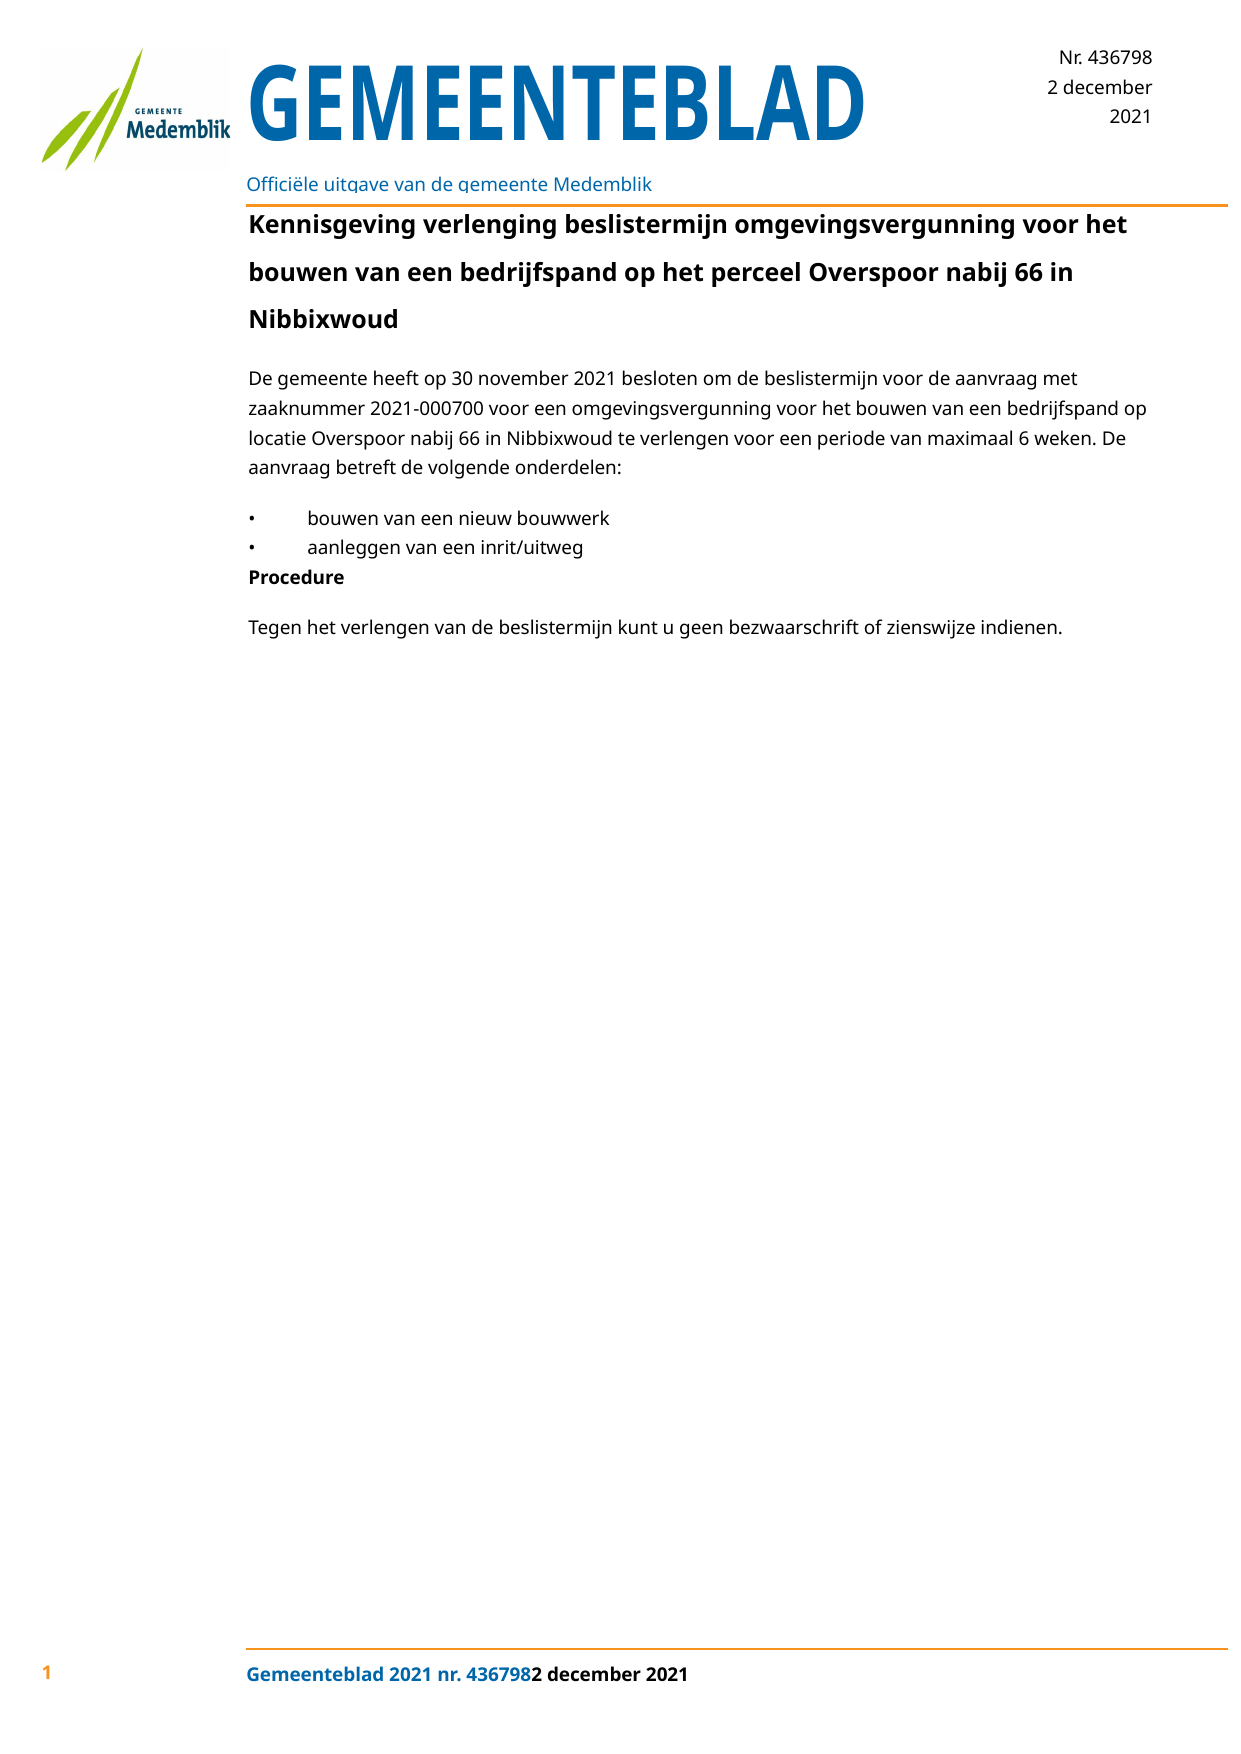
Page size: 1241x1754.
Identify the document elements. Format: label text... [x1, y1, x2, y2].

picture [41, 47, 231, 172]
text Procedure [248, 564, 1152, 589]
text De gemeente heeft op 30 november 2021 besloten om de beslistermijn voor de aanvraag met zaaknummer 2021-000700 voor een omgevingsvergunning voor het bouwen van een bedrijfspand op locatie Overspoor nabij 66 in Nibbixwoud te verlengen voor een periode van maximaal 6 weken. De aanvraag betreft de volgende onderdelen: [248, 366, 1152, 480]
text Tegen het verlengen van de beslistermijn kunt u geen bezwaarschrift of zienswijze indienen. [248, 614, 1152, 640]
list bouwen van een nieuw bouwwerk [248, 505, 1152, 530]
list aanleggen van een inrit/uitweg [248, 534, 1152, 560]
text Kennisgeving verlenging beslistermijn omgevingsvergunning voor het bouwen van een bedrijfspand op het perceel Overspoor nabij 66 in Nibbixwoud [248, 207, 1152, 336]
